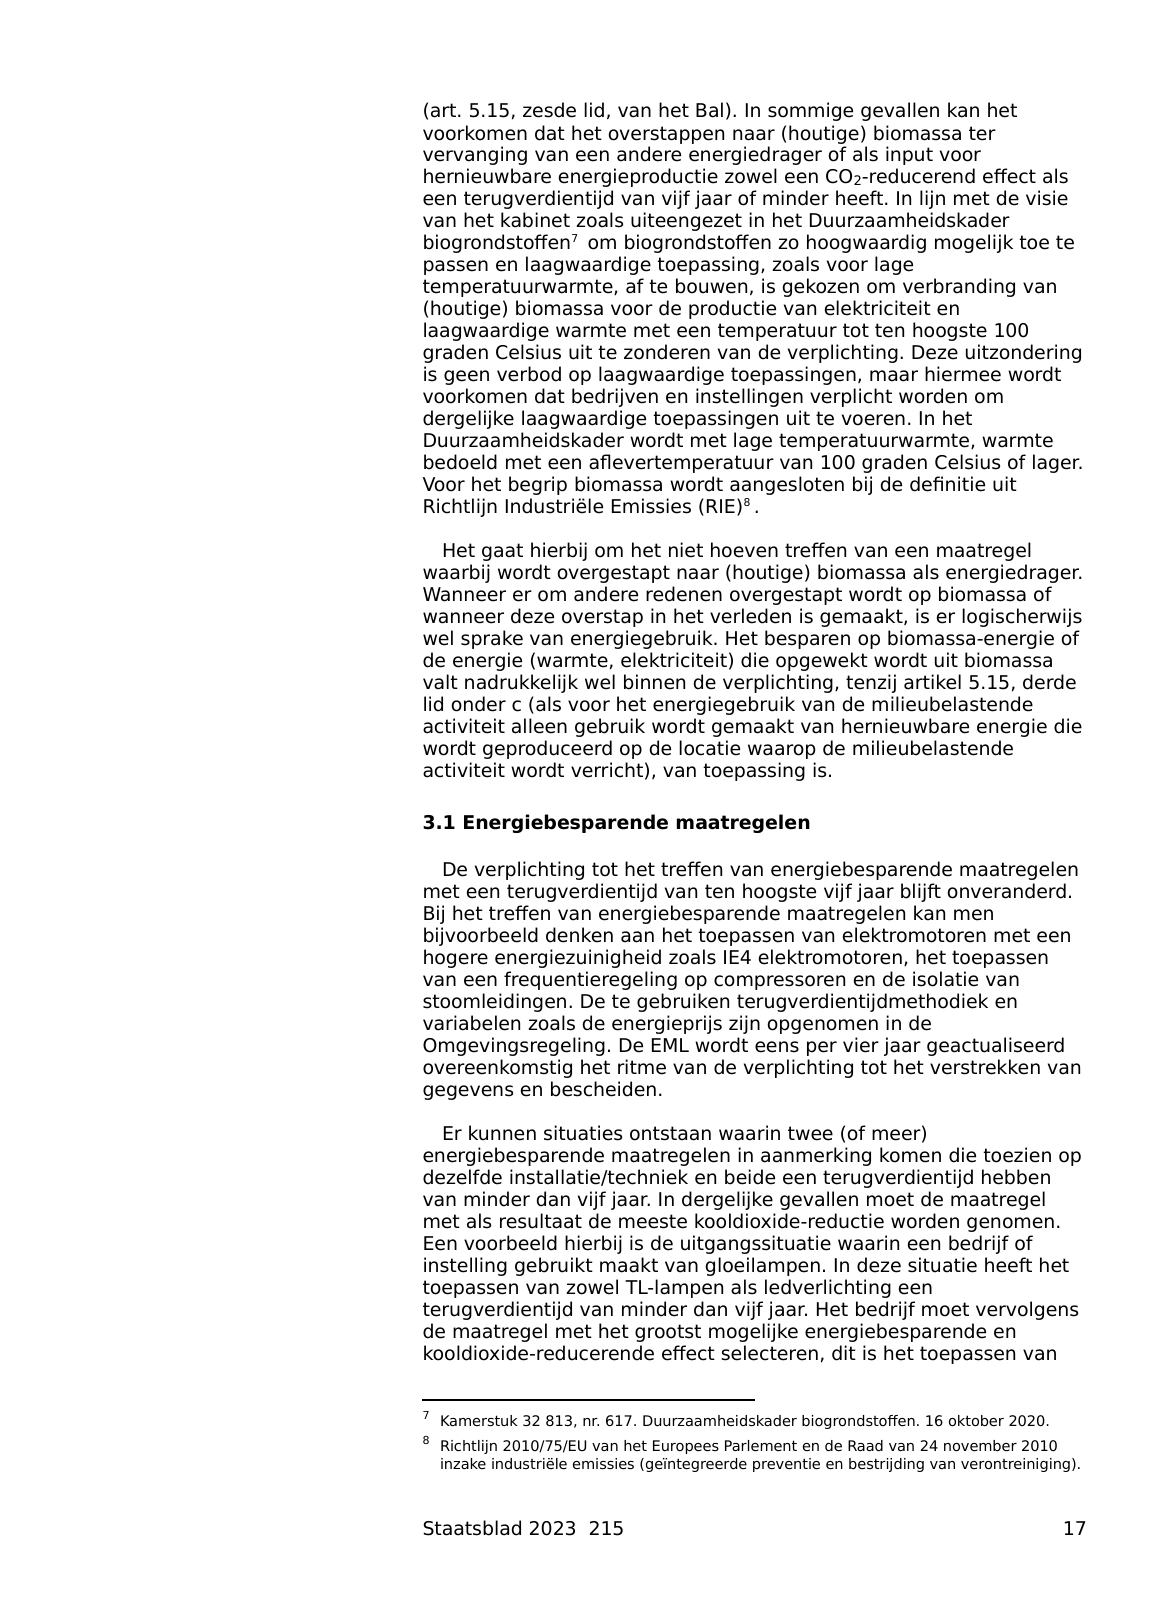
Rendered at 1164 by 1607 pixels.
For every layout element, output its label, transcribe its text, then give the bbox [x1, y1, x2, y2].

text Kamerstuk 32 813, nr. 617. Duurzaamheidskader biogrondstoffen. 16 oktober 2020. [422, 1409, 1087, 1431]
text De verplichting tot het treffen van energiebesparende maatregelen met een terugverdientijd van ten hoogste vijf jaar blijft onveranderd. Bij het treffen van energiebesparende maatregelen kan men bijvoorbeeld denken aan het toepassen van elektromotoren met een hogere energiezuinigheid zoals IE4 elektromotoren, het toepassen van een frequentieregeling op compressoren en de isolatie van stoomleidingen. De te gebruiken terugverdientijdmethodiek en variabelen zoals de energieprijs zijn opgenomen in de Omgevingsregeling. De EML wordt eens per vier jaar geactualiseerd overeenkomstig het ritme van de verplichting tot het verstrekken van gegevens en bescheiden. [422, 859, 1087, 1101]
subtitle 3.1 Energiebesparende maatregelen [422, 812, 1087, 834]
text (art. 5.15, zesde lid, van het Bal). In sommige gevallen kan het voorkomen dat het overstappen naar (houtige) biomassa ter vervanging van een andere energiedrager of als input voor hernieuwbare energieproductie zowel een CO2-reducerend effect als een terugverdientijd van vijf jaar of minder heeft. In lijn met de visie van het kabinet zoals uiteengezet in het Duurzaamheidskader biogrondstoffen om biogrondstoffen zo hoogwaardig mogelijk toe te passen en laagwaardige toepassing, zoals voor lage temperatuurwarmte, af te bouwen, is gekozen om verbranding van (houtige) biomassa voor de productie van elektriciteit en laagwaardige warmte met een temperatuur tot ten hoogste 100 graden Celsius uit te zonderen van de verplichting. Deze uitzondering is geen verbod op laagwaardige toepassingen, maar hiermee wordt voorkomen dat bedrijven en instellingen verplicht worden om dergelijke laagwaardige toepassingen uit te voeren. In het Duurzaamheidskader wordt met lage temperatuurwarmte, warmte bedoeld met een aflevertemperatuur van 100 graden Celsius of lager. Voor het begrip biomassa wordt aangesloten bij de definitie uit Richtlijn Industriële Emissies (RIE). [422, 100, 1087, 518]
text Richtlijn 2010/75/EU van het Europees Parlement en de Raad van 24 november 2010 inzake industriële emissies (geïntegreerde preventie en bestrijding van verontreiniging). [422, 1434, 1087, 1473]
text Er kunnen situaties ontstaan waarin twee (of meer) energiebesparende maatregelen in aanmerking komen die toezien op dezelfde installatie/techniek en beide een terugverdientijd hebben van minder dan vijf jaar. In dergelijke gevallen moet de maatregel met als resultaat de meeste kooldioxide-reductie worden genomen. Een voorbeeld hierbij is de uitgangssituatie waarin een bedrijf of instelling gebruikt maakt van gloeilampen. In deze situatie heeft het toepassen van zowel TL-lampen als ledverlichting een terugverdientijd van minder dan vijf jaar. Het bedrijf moet vervolgens de maatregel met het grootst mogelijke energiebesparende en kooldioxide-reducerende effect selecteren, dit is het toepassen van [422, 1123, 1087, 1365]
text Het gaat hierbij om het niet hoeven treffen van een maatregel waarbij wordt overgestapt naar (houtige) biomassa als energiedrager. Wanneer er om andere redenen overgestapt wordt op biomassa of wanneer deze overstap in het verleden is gemaakt, is er logischerwijs wel sprake van energiegebruik. Het besparen op biomassa-energie of de energie (warmte, elektriciteit) die opgewekt wordt uit biomassa valt nadrukkelijk wel binnen de verplichting, tenzij artikel 5.15, derde lid onder c (als voor het energiegebruik van de milieubelastende activiteit alleen gebruik wordt gemaakt van hernieuwbare energie die wordt geproduceerd op de locatie waarop de milieubelastende activiteit wordt verricht), van toepassing is. [422, 540, 1087, 782]
